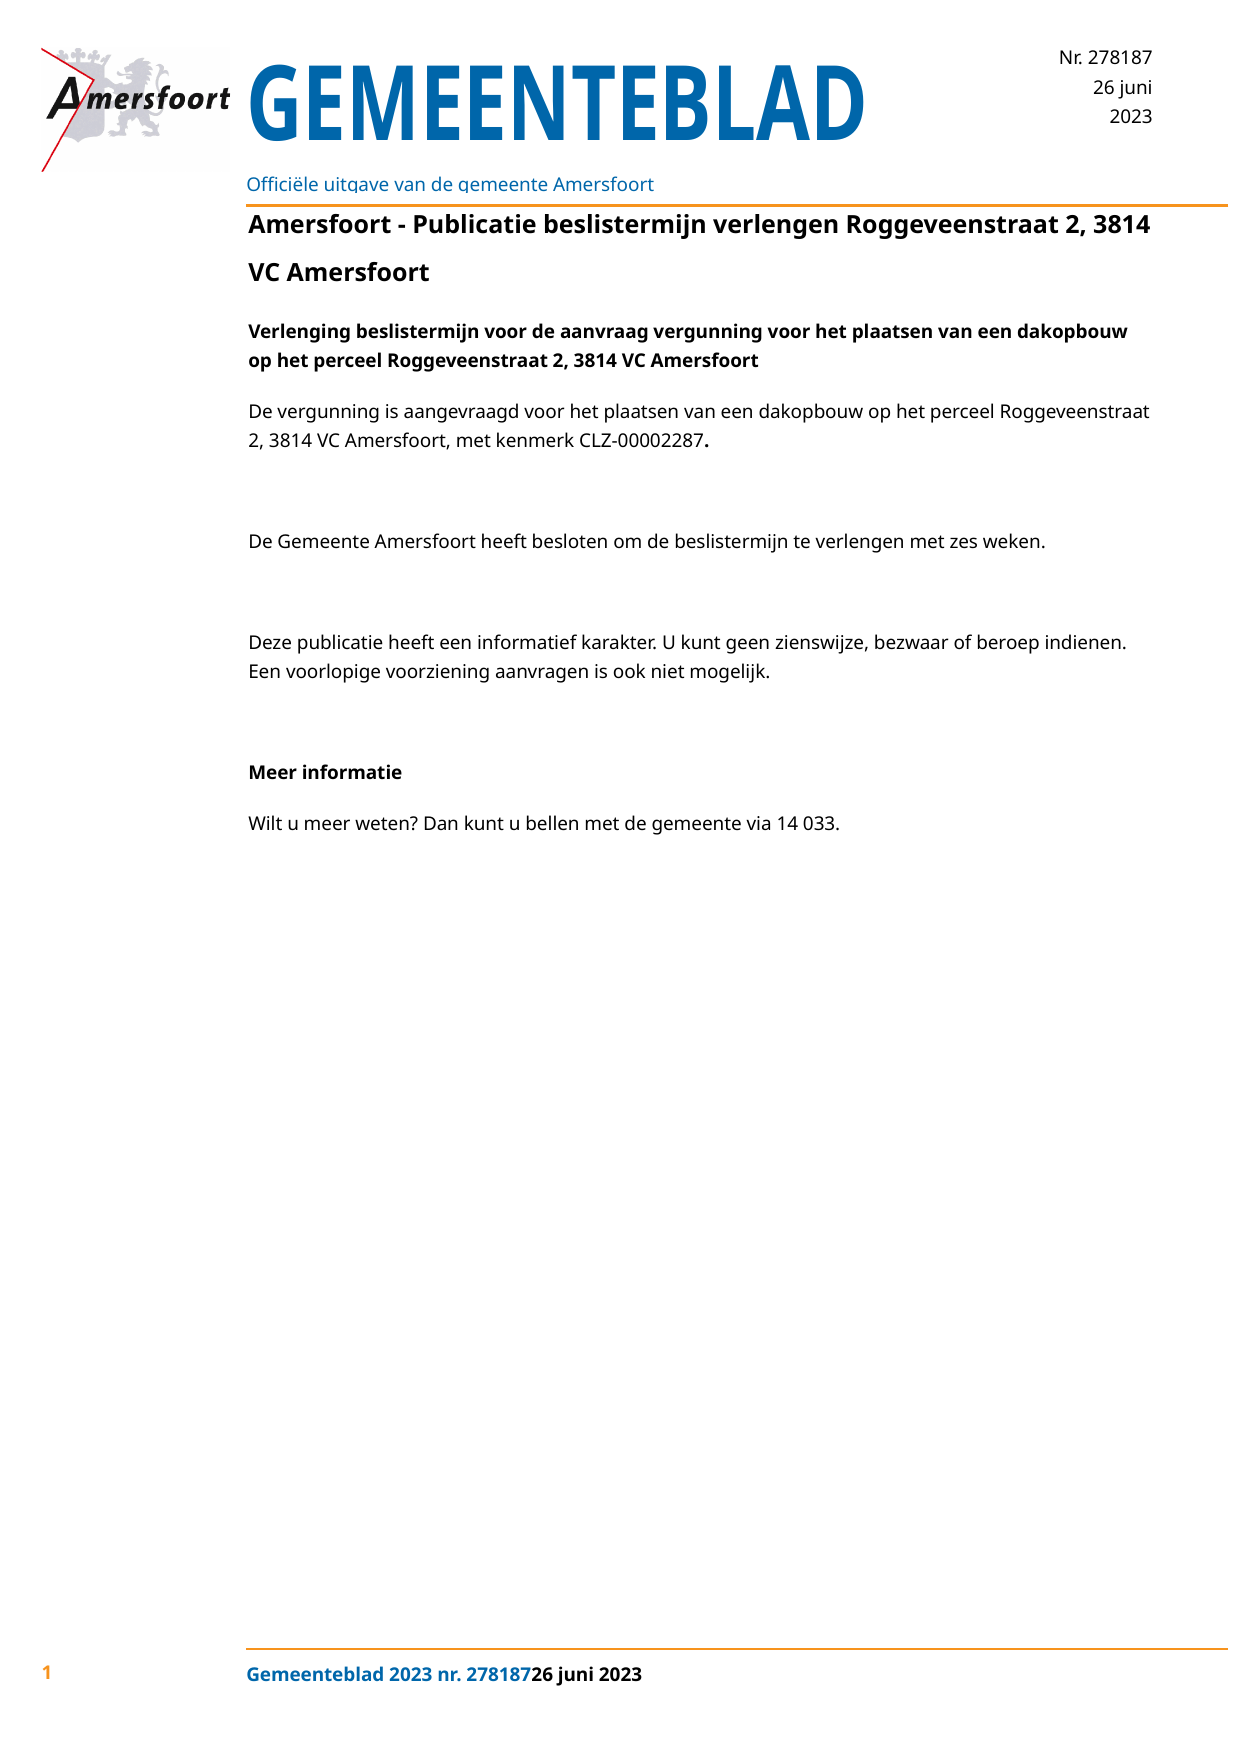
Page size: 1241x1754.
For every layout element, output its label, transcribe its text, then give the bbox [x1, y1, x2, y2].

text De Gemeente Amersfoort heeft besloten om de beslistermijn te verlengen met zes weken. [248, 528, 1152, 554]
text Verlenging beslistermijn voor de aanvraag vergunning voor het plaatsen van een dakopbouw op het perceel Roggeveenstraat 2, 3814 VC Amersfoort [248, 318, 1152, 373]
text De vergunning is aangevraagd voor het plaatsen van een dakopbouw op het perceel Roggeveenstraat 2, 3814 VC Amersfoort, met kenmerk CLZ-00002287. [248, 398, 1152, 453]
picture [41, 47, 231, 172]
text Deze publicatie heeft een informatief karakter. U kunt geen zienswijze, bezwaar of beroep indienen. Een voorlopige voorziening aanvragen is ook niet mogelijk. [248, 629, 1152, 684]
text Wilt u meer weten? Dan kunt u bellen met de gemeente via 14 033. [248, 810, 1152, 836]
text Amersfoort - Publicatie beslistermijn verlengen Roggeveenstraat 2, 3814 VC Amersfoort [248, 207, 1152, 288]
text Meer informatie [248, 759, 1152, 785]
